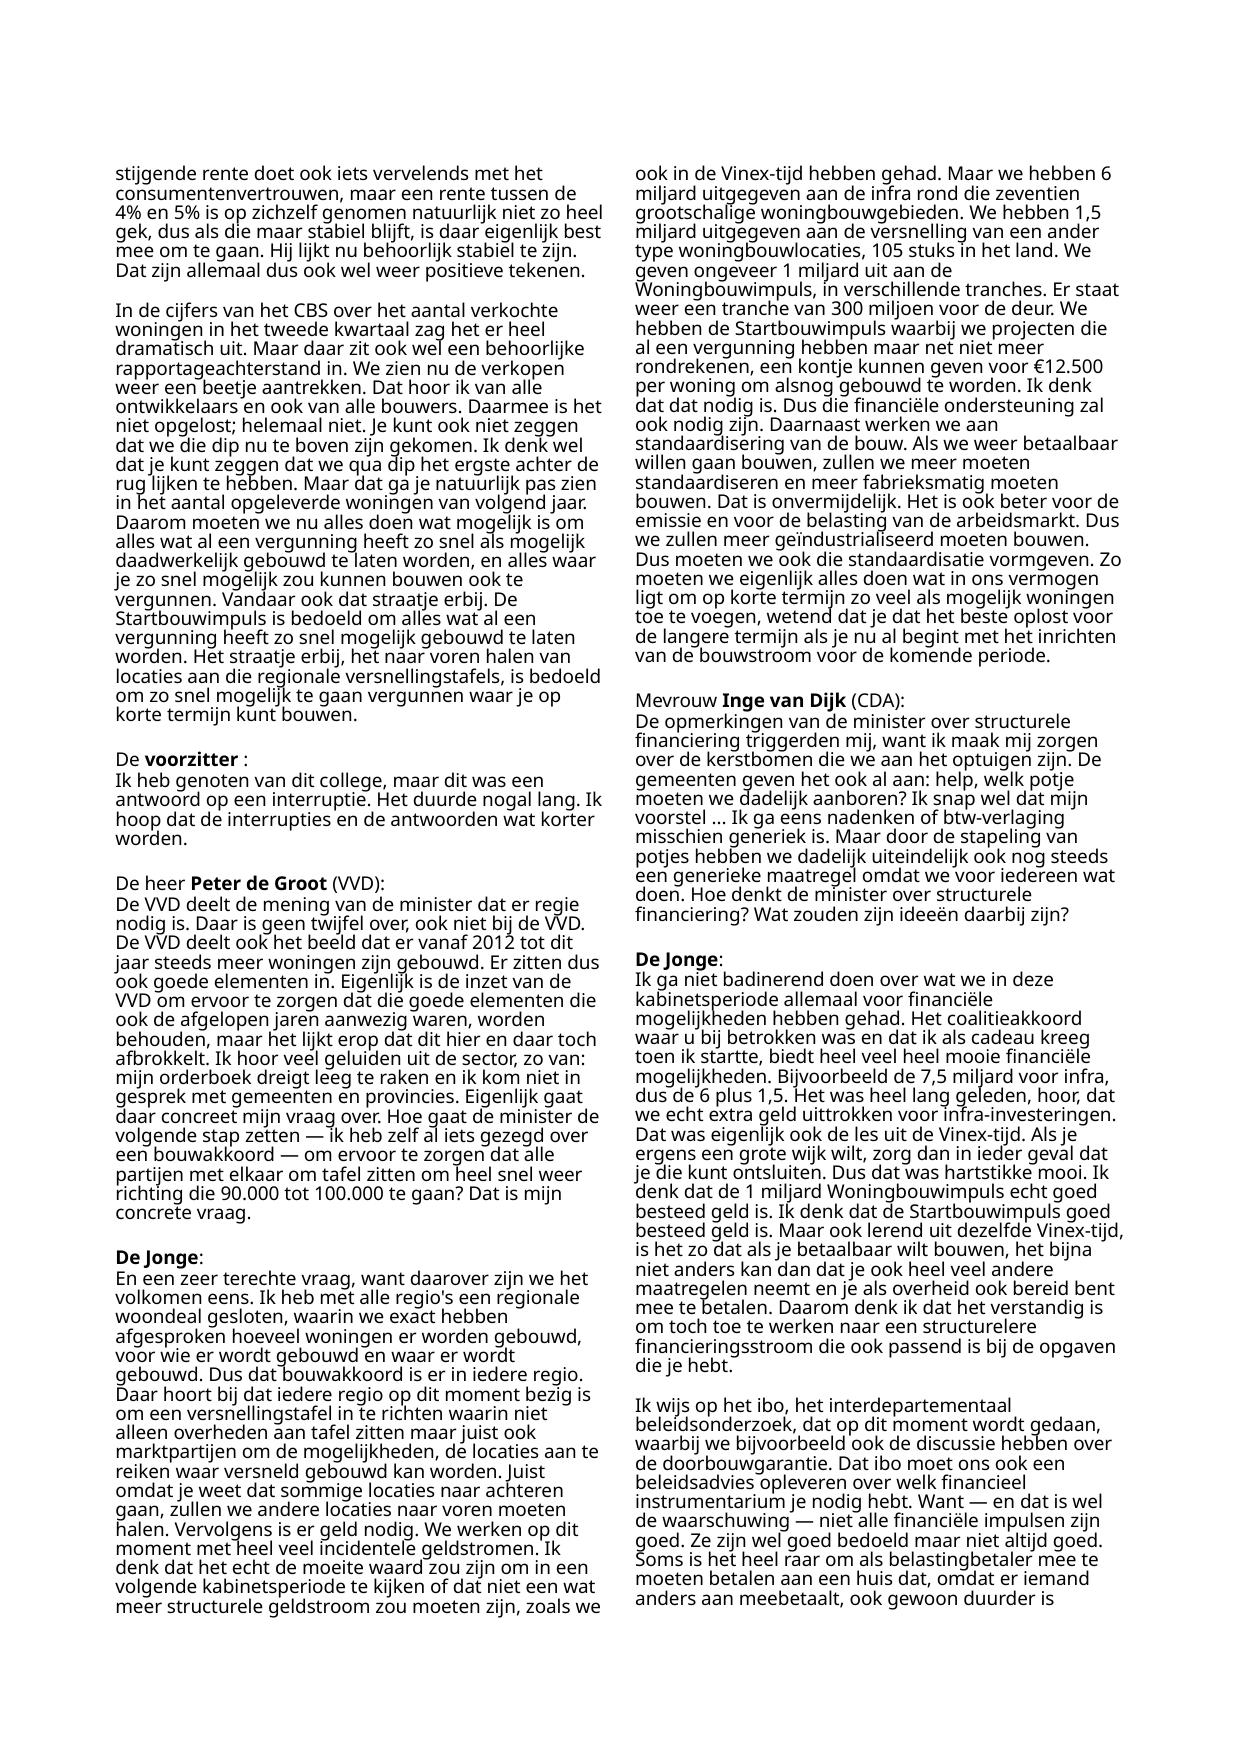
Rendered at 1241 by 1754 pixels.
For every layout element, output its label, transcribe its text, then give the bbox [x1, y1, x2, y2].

text De Jonge: [635, 946, 1125, 971]
text De heer Peter de Groot (VVD): [115, 870, 605, 896]
text Ik heb genoten van dit college, maar dit was een antwoord op een interruptie. Het duurde nogal lang. Ik hoop dat de interrupties en de antwoorden wat korter worden. [115, 772, 605, 849]
text De opmerkingen van de minister over structurele financiering triggerden mij, want ik maak mij zorgen over de kerstbomen die we aan het optuigen zijn. De gemeenten geven het ook al aan: help, welk potje moeten we dadelijk aanboren? Ik snap wel dat mijn voorstel ... Ik ga eens nadenken of btw-verlaging misschien generiek is. Maar door de stapeling van potjes hebben we dadelijk uiteindelijk ook nog steeds een generieke maatregel omdat we voor iedereen wat doen. Hoe denkt de minister over structurele financiering? Wat zouden zijn ideeën daarbij zijn? [635, 713, 1125, 925]
text De VVD deelt de mening van de minister dat er regie nodig is. Daar is geen twijfel over, ook niet bij de VVD. De VVD deelt ook het beeld dat er vanaf 2012 tot dit jaar steeds meer woningen zijn gebouwd. Er zitten dus ook goede elementen in. Eigenlijk is de inzet van de VVD om ervoor te zorgen dat die goede elementen die ook de afgelopen jaren aanwezig waren, worden behouden, maar het lijkt erop dat dit hier en daar toch afbrokkelt. Ik hoor veel geluiden uit de sector, zo van: mijn orderboek dreigt leeg te raken en ik kom niet in gesprek met gemeenten en provincies. Eigenlijk gaat daar concreet mijn vraag over. Hoe gaat de minister de volgende stap zetten — ik heb zelf al iets gezegd over een bouwakkoord — om ervoor te zorgen dat alle partijen met elkaar om tafel zitten om heel snel weer richting die 90.000 tot 100.000 te gaan? Dat is mijn concrete vraag. [115, 896, 605, 1223]
text In de cijfers van het CBS over het aantal verkochte woningen in het tweede kwartaal zag het er heel dramatisch uit. Maar daar zit ook wel een behoorlijke rapportageachterstand in. We zien nu de verkopen weer een beetje aantrekken. Dat hoor ik van alle ontwikkelaars en ook van alle bouwers. Daarmee is het niet opgelost; helemaal niet. Je kunt ook niet zeggen dat we die dip nu te boven zijn gekomen. Ik denk wel dat je kunt zeggen dat we qua dip het ergste achter de rug lijken te hebben. Maar dat ga je natuurlijk pas zien in het aantal opgeleverde woningen van volgend jaar. Daarom moeten we nu alles doen wat mogelijk is om alles wat al een vergunning heeft zo snel als mogelijk daadwerkelijk gebouwd te laten worden, en alles waar je zo snel mogelijk zou kunnen bouwen ook te vergunnen. Vandaar ook dat straatje erbij. De Startbouwimpuls is bedoeld om alles wat al een vergunning heeft zo snel mogelijk gebouwd te laten worden. Het straatje erbij, het naar voren halen van locaties aan die regionale versnellingstafels, is bedoeld om zo snel mogelijk te gaan vergunnen waar je op korte termijn kunt bouwen. [115, 302, 605, 726]
text De voorzitter : [115, 746, 605, 772]
text Ik wijs op het ibo, het interdepartementaal beleidsonderzoek, dat op dit moment wordt gedaan, waarbij we bijvoorbeeld ook de discussie hebben over de doorbouwgarantie. Dat ibo moet ons ook een beleidsadvies opleveren over welk financieel instrumentarium je nodig hebt. Want — en dat is wel de waarschuwing — niet alle financiële impulsen zijn goed. Ze zijn wel goed bedoeld maar niet altijd goed. Soms is het heel raar om als belastingbetaler mee te moeten betalen aan een huis dat, omdat er iemand anders aan meebetaalt, ook gewoon duurder is [635, 1397, 1125, 1609]
text De Jonge: [115, 1244, 605, 1270]
text En een zeer terechte vraag, want daarover zijn we het volkomen eens. Ik heb met alle regio's een regionale woondeal gesloten, waarin we exact hebben afgesproken hoeveel woningen er worden gebouwd, voor wie er wordt gebouwd en waar er wordt gebouwd. Dus dat bouwakkoord is er in iedere regio. Daar hoort bij dat iedere regio op dit moment bezig is om een versnellingstafel in te richten waarin niet alleen overheden aan tafel zitten maar juist ook marktpartijen om de mogelijkheden, de locaties aan te reiken waar versneld gebouwd kan worden. Juist omdat je weet dat sommige locaties naar achteren gaan, zullen we andere locaties naar voren moeten halen. Vervolgens is er geld nodig. We werken op dit moment met heel veel incidentele geldstromen. Ik denk dat het echt de moeite waard zou zijn om in een volgende kabinetsperiode te kijken of dat niet een wat meer structurele geldstroom zou moeten zijn, zoals we [115, 1270, 605, 1617]
text ook in de Vinex-tijd hebben gehad. Maar we hebben 6 miljard uitgegeven aan de infra rond die zeventien grootschalige woningbouwgebieden. We hebben 1,5 miljard uitgegeven aan de versnelling van een ander type woningbouwlocaties, 105 stuks in het land. We geven ongeveer 1 miljard uit aan de Woningbouwimpuls, in verschillende tranches. Er staat weer een tranche van 300 miljoen voor de deur. We hebben de Startbouwimpuls waarbij we projecten die al een vergunning hebben maar net niet meer rondrekenen, een kontje kunnen geven voor €12.500 per woning om alsnog gebouwd te worden. Ik denk dat dat nodig is. Dus die financiële ondersteuning zal ook nodig zijn. Daarnaast werken we aan standaardisering van de bouw. Als we weer betaalbaar willen gaan bouwen, zullen we meer moeten standaardiseren en meer fabrieksmatig moeten bouwen. Dat is onvermijdelijk. Het is ook beter voor de emissie en voor de belasting van de arbeidsmarkt. Dus we zullen meer geïndustrialiseerd moeten bouwen. Dus moeten we ook die standaardisatie vormgeven. Zo moeten we eigenlijk alles doen wat in ons vermogen ligt om op korte termijn zo veel als mogelijk woningen toe te voegen, wetend dat je dat het beste oplost voor de langere termijn als je nu al begint met het inrichten van de bouwstroom voor de komende periode. [635, 165, 1125, 666]
text stijgende rente doet ook iets vervelends met het consumentenvertrouwen, maar een rente tussen de 4% en 5% is op zichzelf genomen natuurlijk niet zo heel gek, dus als die maar stabiel blijft, is daar eigenlijk best mee om te gaan. Hij lijkt nu behoorlijk stabiel te zijn. Dat zijn allemaal dus ook wel weer positieve tekenen. [115, 165, 605, 281]
text Ik ga niet badinerend doen over wat we in deze kabinetsperiode allemaal voor financiële mogelijkheden hebben gehad. Het coalitieakkoord waar u bij betrokken was en dat ik als cadeau kreeg toen ik startte, biedt heel veel heel mooie financiële mogelijkheden. Bijvoorbeeld de 7,5 miljard voor infra, dus de 6 plus 1,5. Het was heel lang geleden, hoor, dat we echt extra geld uittrokken voor infra-investeringen. Dat was eigenlijk ook de les uit de Vinex-tijd. Als je ergens een grote wijk wilt, zorg dan in ieder geval dat je die kunt ontsluiten. Dus dat was hartstikke mooi. Ik denk dat de 1 miljard Woningbouwimpuls echt goed besteed geld is. Ik denk dat de Startbouwimpuls goed besteed geld is. Maar ook lerend uit dezelfde Vinex-tijd, is het zo dat als je betaalbaar wilt bouwen, het bijna niet anders kan dan dat je ook heel veel andere maatregelen neemt en je als overheid ook bereid bent mee te betalen. Daarom denk ik dat het verstandig is om toch toe te werken naar een structurelere financieringsstroom die ook passend is bij de opgaven die je hebt. [635, 971, 1125, 1376]
text Mevrouw Inge van Dijk (CDA): [635, 687, 1125, 713]
